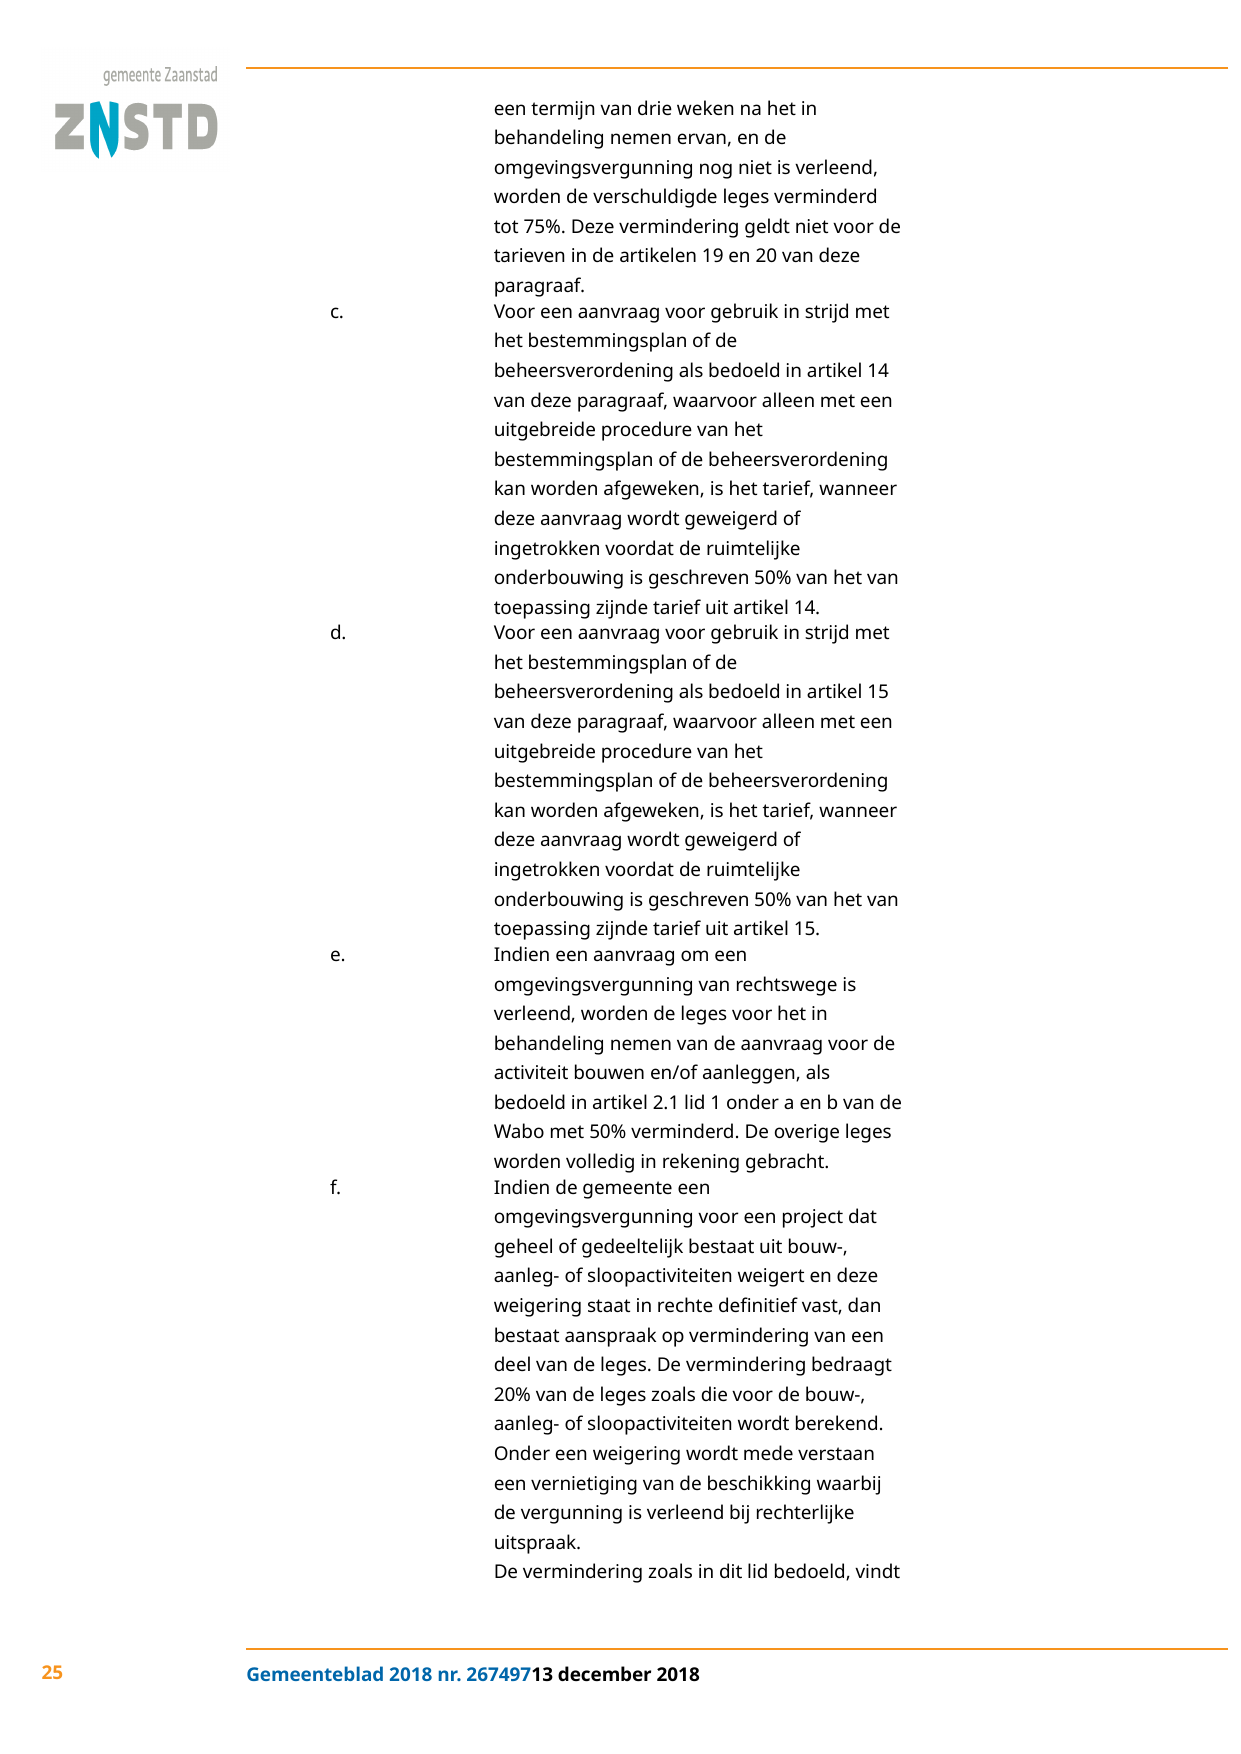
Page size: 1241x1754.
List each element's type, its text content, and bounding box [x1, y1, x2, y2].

table_cell Indien een aanvraag om een omgevingsvergunning van rechtswege is verleend, worden de leges voor het in behandeling nemen van de aanvraag voor de activiteit bouwen en/of aanleggen, als bedoeld in artikel 2.1 lid 1 onder a en b van de Wabo met 50% verminderd. De overige leges worden volledig in rekening gebracht. [494, 941, 906, 1174]
table_cell f. [330, 1174, 493, 1584]
table_cell [988, 1174, 1152, 1584]
table_cell Indien de gemeente een omgevingsvergunning voor een project dat geheel of gedeeltelijk bestaat uit bouw-, aanleg- of sloopactiviteiten weigert en deze weigering staat in rechte definitief vast, dan bestaat aanspraak op vermindering van een deel van de leges. De vermindering bedraagt 20% van de leges zoals die voor de bouw-, aanleg- of sloopactiviteiten wordt berekend. Onder een weigering wordt mede verstaan een vernietiging van de beschikking waarbij de vergunning is verleend bij rechterlijke uitspraak. De vermindering zoals in dit lid bedoeld, vindt [494, 1174, 906, 1584]
table_cell [248, 298, 330, 619]
table_cell Voor een aanvraag voor gebruik in strijd met het bestemmingsplan of de beheersverordening als bedoeld in artikel 14 van deze paragraaf, waarvoor alleen met een uitgebreide procedure van het bestemmingsplan of de beheersverordening kan worden afgeweken, is het tarief, wanneer deze aanvraag wordt geweigerd of ingetrokken voordat de ruimtelijke onderbouwing is geschreven 50% van het van toepassing zijnde tarief uit artikel 14. [494, 298, 906, 619]
table_cell [988, 95, 1152, 298]
table_cell c. [330, 298, 493, 619]
table_cell [906, 941, 988, 1174]
table_cell e. [330, 941, 493, 1174]
table_cell [248, 620, 330, 941]
table_cell [906, 298, 988, 619]
table_cell d. [330, 620, 493, 941]
table_cell [988, 941, 1152, 1174]
table_cell [988, 620, 1152, 941]
table_cell [906, 1174, 988, 1584]
table_cell [248, 941, 330, 1174]
table_cell Voor een aanvraag voor gebruik in strijd met het bestemmingsplan of de beheersverordening als bedoeld in artikel 15 van deze paragraaf, waarvoor alleen met een uitgebreide procedure van het bestemmingsplan of de beheersverordening kan worden afgeweken, is het tarief, wanneer deze aanvraag wordt geweigerd of ingetrokken voordat de ruimtelijke onderbouwing is geschreven 50% van het van toepassing zijnde tarief uit artikel 15. [494, 620, 906, 941]
table_cell [988, 298, 1152, 619]
table_cell [330, 95, 493, 298]
table_cell [906, 620, 988, 941]
table_cell een termijn van drie weken na het in behandeling nemen ervan, en de omgevingsvergunning nog niet is verleend, worden de verschuldigde leges verminderd tot 75%. Deze vermindering geldt niet voor de tarieven in de artikelen 19 en 20 van deze paragraaf. [494, 95, 906, 298]
table_cell [248, 95, 330, 298]
table_cell [906, 95, 988, 298]
picture [41, 47, 231, 172]
table_cell [248, 1174, 330, 1584]
